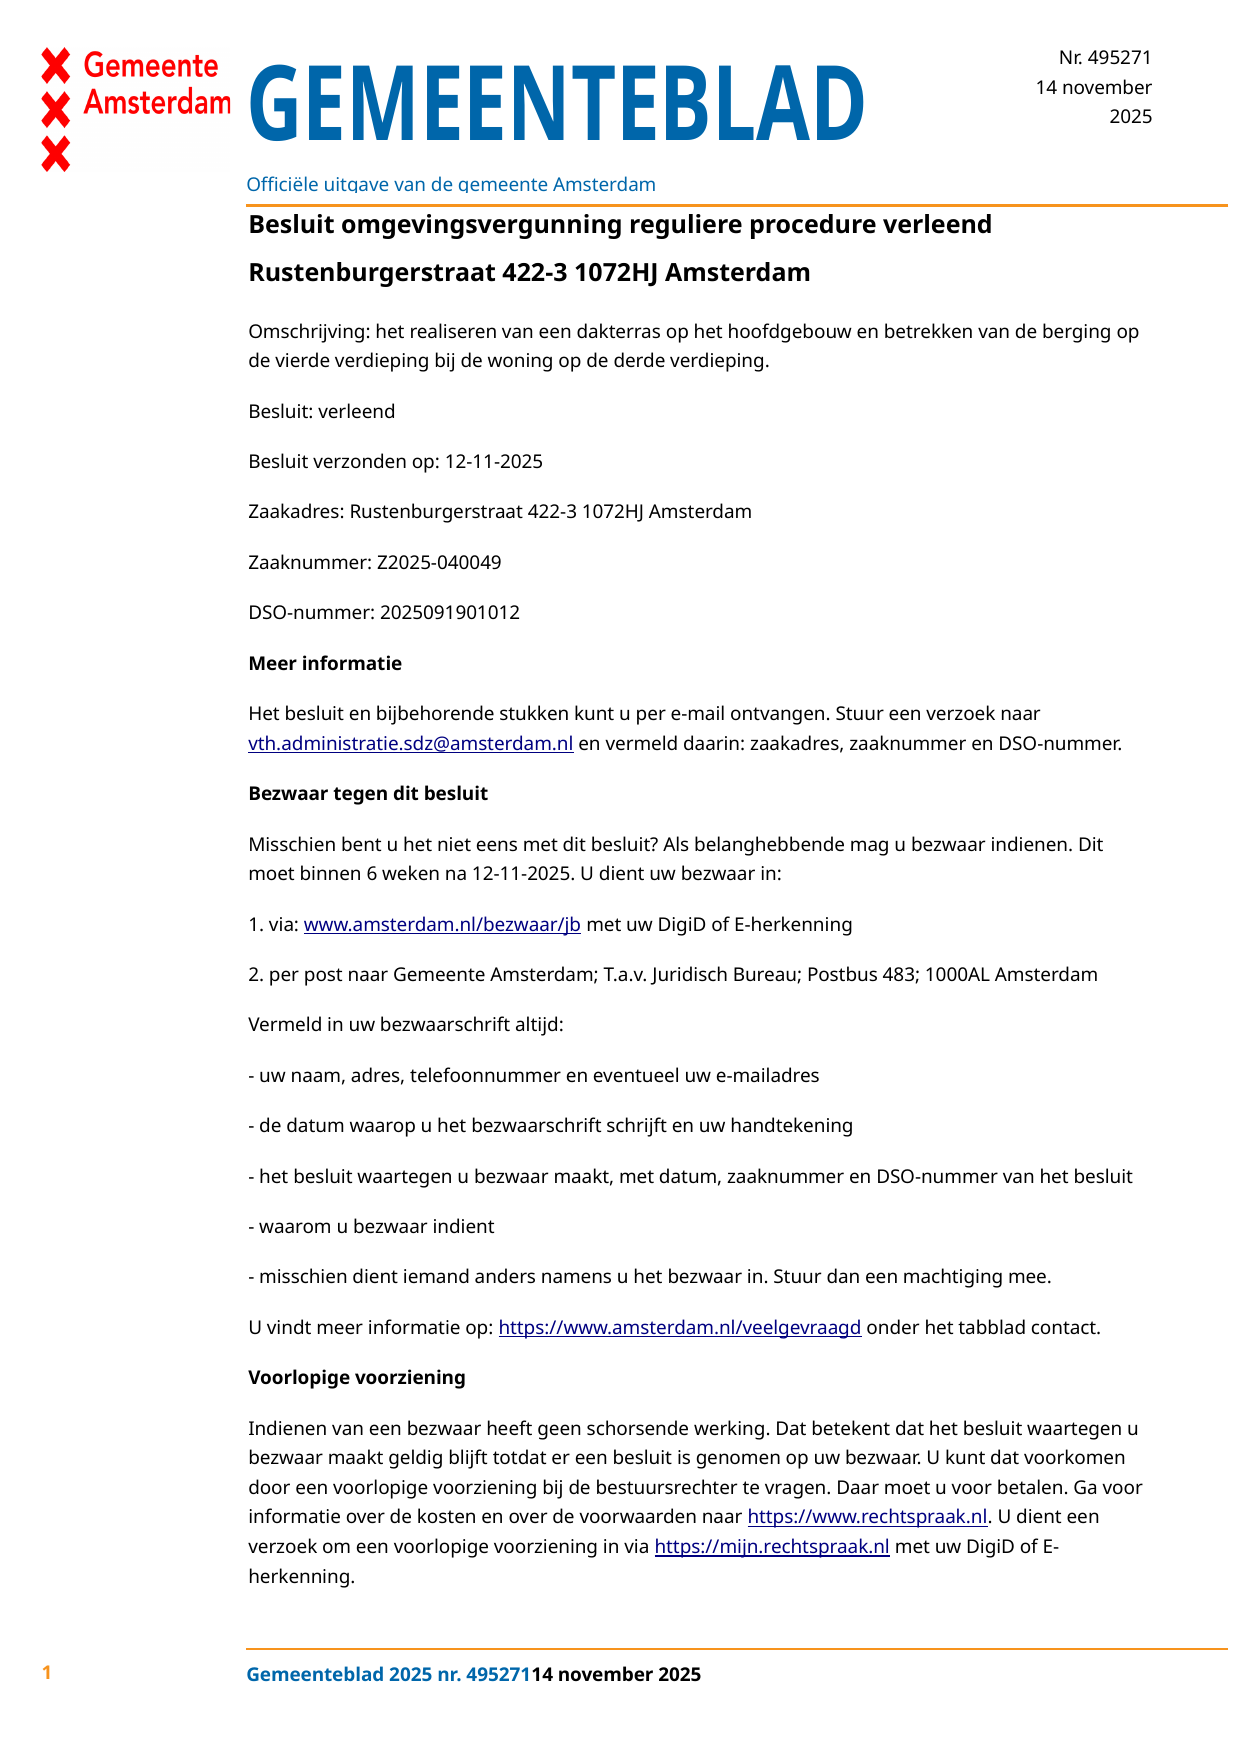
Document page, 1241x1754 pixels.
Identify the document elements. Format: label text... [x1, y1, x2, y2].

text Voorlopige voorziening [248, 1364, 1152, 1390]
picture [41, 47, 231, 172]
text - het besluit waartegen u bezwaar maakt, met datum, zaaknummer en DSO-nummer van het besluit [248, 1163, 1152, 1189]
text Zaaknummer: Z2025-040049 [248, 549, 1152, 575]
text Omschrijving: het realiseren van een dakterras op het hoofdgebouw en betrekken van de berging op de vierde verdieping bij de woning op de derde verdieping. [248, 318, 1152, 373]
text Indienen van een bezwaar heeft geen schorsende werking. Dat betekent dat het besluit waartegen u bezwaar maakt geldig blijft totdat er een besluit is genomen op uw bezwaar. U kunt dat voorkomen door een voorlopige voorziening bij de bestuursrechter te vragen. Daar moet u voor betalen. Ga voor informatie over de kosten en over de voorwaarden naar https://www.rechtspraak.nl. U dient een verzoek om een voorlopige voorziening in via https://mijn.rechtspraak.nl met uw DigiD of E-herkenning. [248, 1415, 1152, 1589]
text Vermeld in uw bezwaarschrift altijd: [248, 1012, 1152, 1037]
text Misschien bent u het niet eens met dit besluit? Als belanghebbende mag u bezwaar indienen. Dit moet binnen 6 weken na 12-11-2025. U dient uw bezwaar in: [248, 831, 1152, 886]
text 2. per post naar Gemeente Amsterdam; T.a.v. Juridisch Bureau; Postbus 483; 1000AL Amsterdam [248, 961, 1152, 987]
text Besluit: verleend [248, 398, 1152, 424]
text Besluit omgevingsvergunning reguliere procedure verleend Rustenburgerstraat 422-3 1072HJ Amsterdam [248, 207, 1152, 288]
text Bezwaar tegen dit besluit [248, 780, 1152, 806]
text 1. via: www.amsterdam.nl/bezwaar/jb met uw DigiD of E-herkenning [248, 911, 1152, 937]
text - misschien dient iemand anders namens u het bezwaar in. Stuur dan een machtiging mee. [248, 1264, 1152, 1289]
text Besluit verzonden op: 12-11-2025 [248, 448, 1152, 474]
text Het besluit en bijbehorende stukken kunt u per e-mail ontvangen. Stuur een verzoek naar vth.administratie.sdz@amsterdam.nl en vermeld daarin: zaakadres, zaaknummer en DSO-nummer. [248, 700, 1152, 756]
text - waarom u bezwaar indient [248, 1213, 1152, 1239]
text - uw naam, adres, telefoonnummer en eventueel uw e-mailadres [248, 1062, 1152, 1088]
text U vindt meer informatie op: https://www.amsterdam.nl/veelgevraagd onder het tabblad contact. [248, 1314, 1152, 1340]
text DSO-nummer: 2025091901012 [248, 599, 1152, 625]
text Meer informatie [248, 650, 1152, 676]
text Zaakadres: Rustenburgerstraat 422-3 1072HJ Amsterdam [248, 499, 1152, 524]
text - de datum waarop u het bezwaarschrift schrijft en uw handtekening [248, 1112, 1152, 1138]
